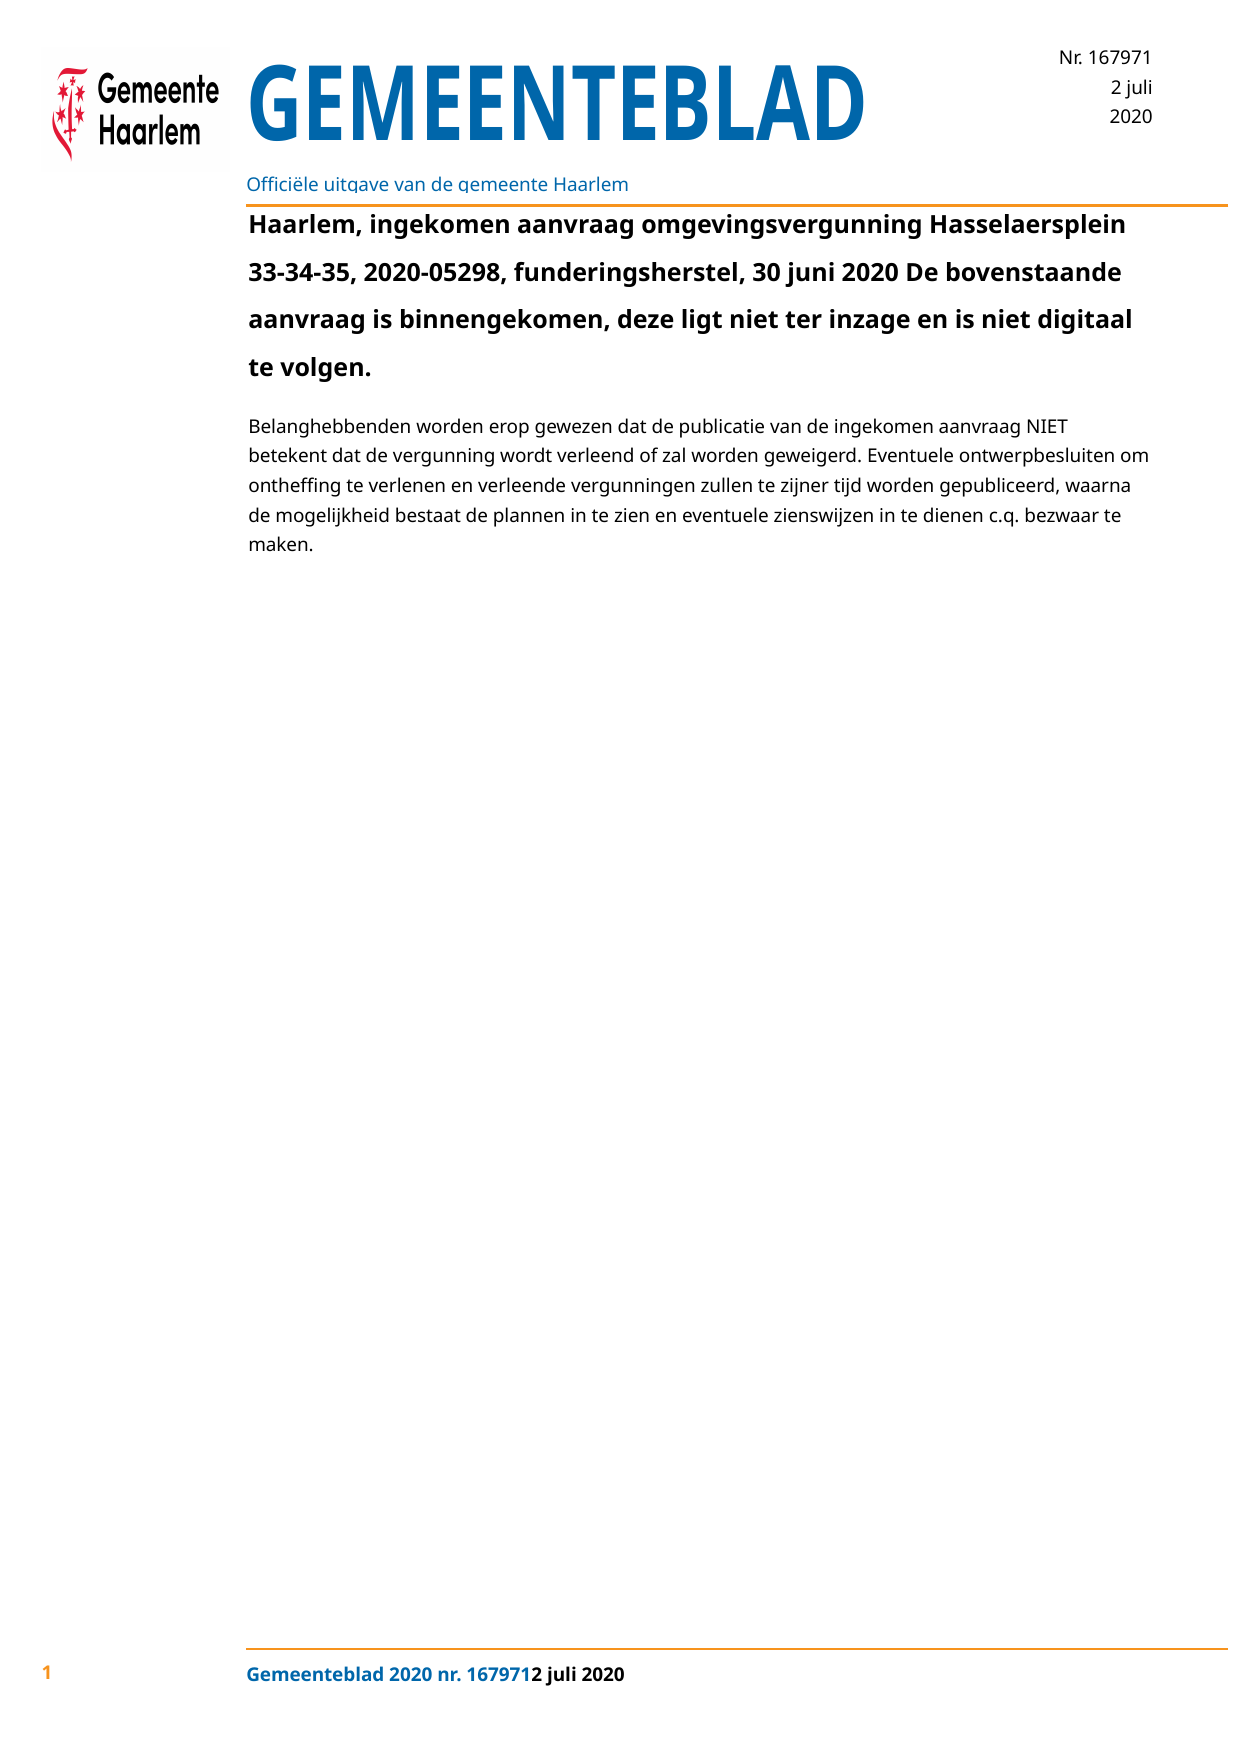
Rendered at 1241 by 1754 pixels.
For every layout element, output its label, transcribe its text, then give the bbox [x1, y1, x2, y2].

text Belanghebbenden worden erop gewezen dat de publicatie van de ingekomen aanvraag NIET betekent dat de vergunning wordt verleend of zal worden geweigerd. Eventuele ontwerpbesluiten om ontheffing te verlenen en verleende vergunningen zullen te zijner tijd worden gepubliceerd, waarna de mogelijkheid bestaat de plannen in te zien en eventuele zienswijzen in te dienen c.q. bezwaar te maken. [248, 413, 1152, 557]
text Haarlem, ingekomen aanvraag omgevingsvergunning Hasselaersplein 33-34-35, 2020-05298, funderingsherstel, 30 juni 2020 De bovenstaande aanvraag is binnengekomen, deze ligt niet ter inzage en is niet digitaal te volgen. [248, 207, 1152, 384]
picture [41, 47, 231, 172]
